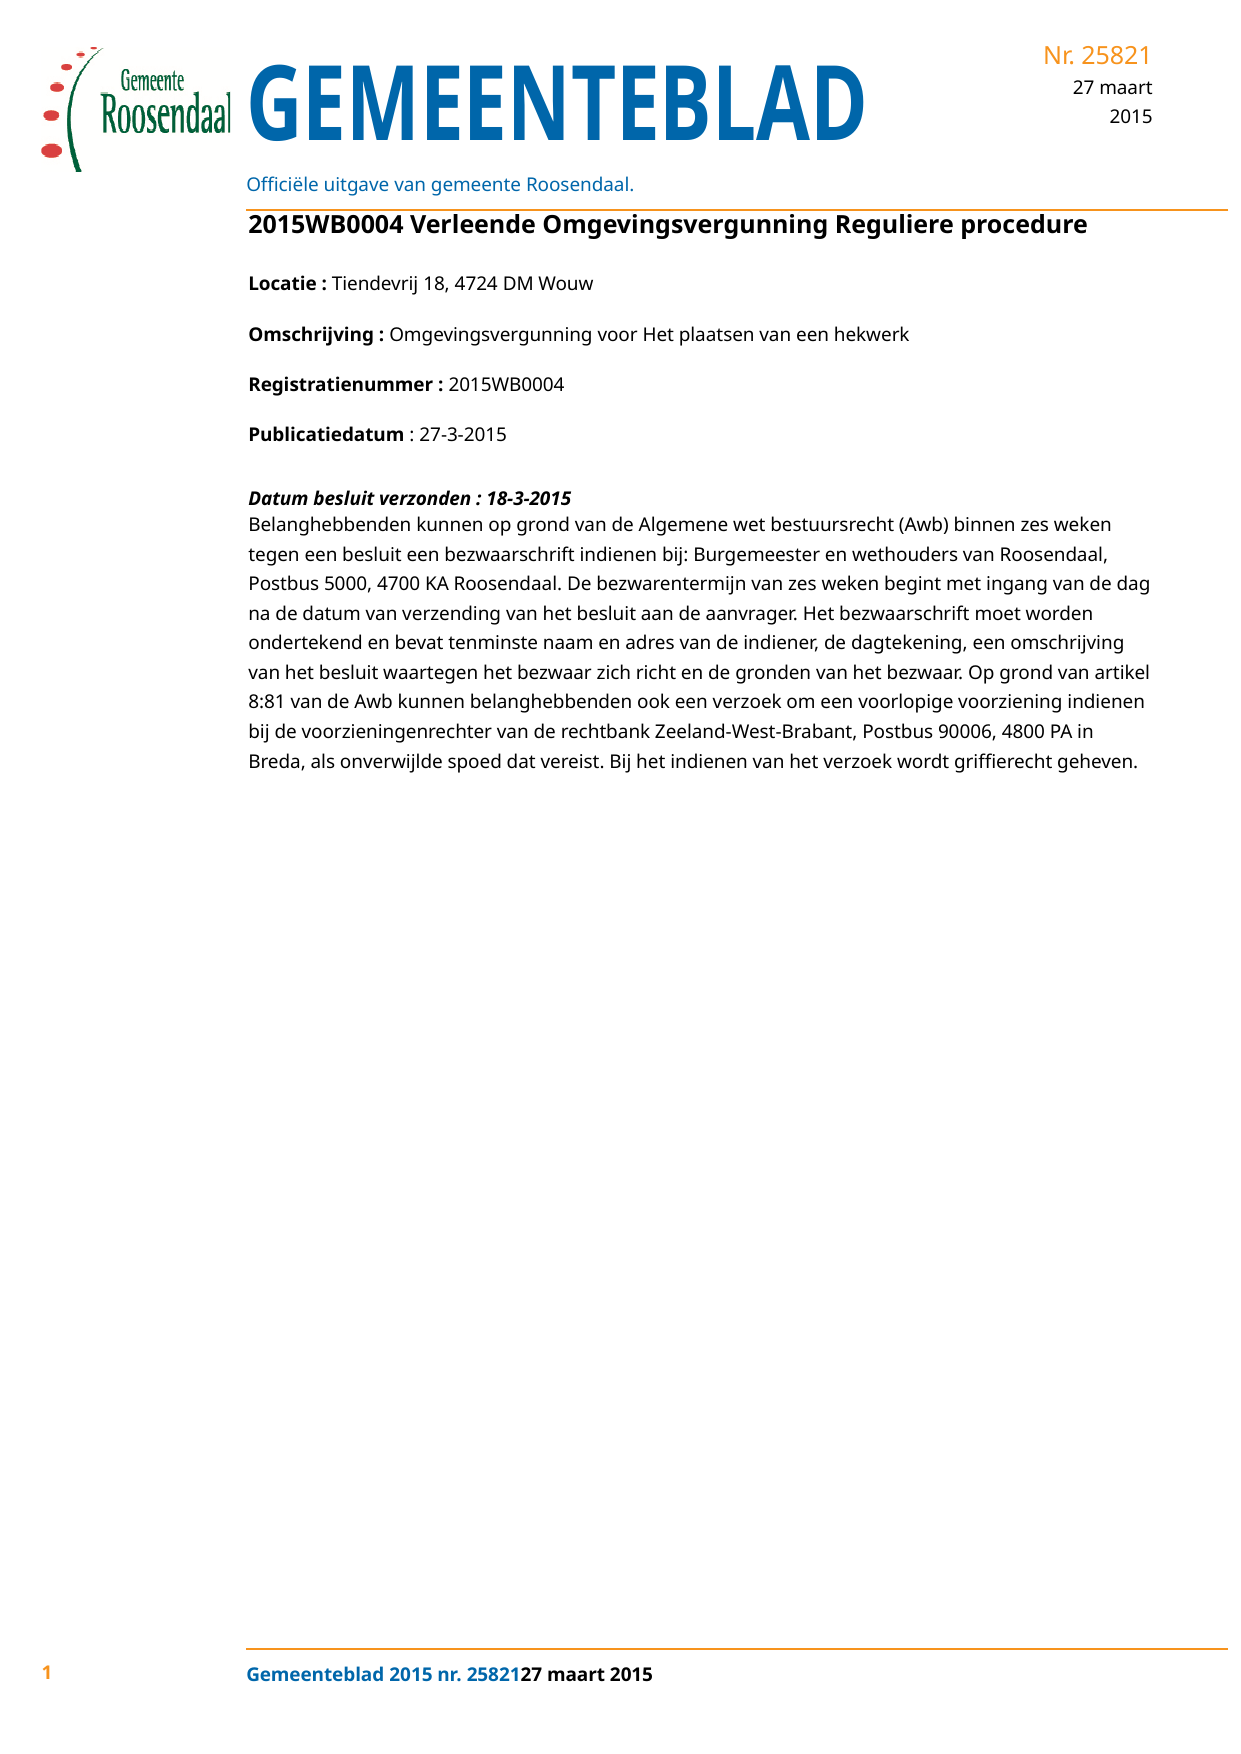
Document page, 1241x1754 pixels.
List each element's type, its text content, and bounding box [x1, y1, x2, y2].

text Omschrijving : Omgevingsvergunning voor Het plaatsen van een hekwerk [248, 321, 1152, 346]
text 2015WB0004 Verleende Omgevingsvergunning Reguliere procedure [248, 211, 1152, 241]
text Registratienummer : 2015WB0004 [248, 371, 1152, 397]
text Belanghebbenden kunnen op grond van de Algemene wet bestuursrecht (Awb) binnen zes weken tegen een besluit een bezwaarschrift indienen bij: Burgemeester en wethouders van Roosendaal, Postbus 5000, 4700 KA Roosendaal. De bezwarentermijn van zes weken begint met ingang van de dag na de datum van verzending van het besluit aan de aanvrager. Het bezwaarschrift moet worden ondertekend en bevat tenminste naam en adres van de indiener, de dagtekening, een omschrijving van het besluit waartegen het bezwaar zich richt en de gronden van het bezwaar. Op grond van artikel 8:81 van de Awb kunnen belanghebbenden ook een verzoek om een voorlopige voorziening indienen bij de voorzieningenrechter van de rechtbank Zeeland-West-Brabant, Postbus 90006, 4800 PA in Breda, als onverwijlde spoed dat vereist. Bij het indienen van het verzoek wordt griffierecht geheven. [248, 511, 1152, 774]
text Publicatiedatum : 27-3-2015 [248, 422, 1152, 447]
text Datum besluit verzonden : 18-3-2015 [248, 486, 1152, 511]
picture [41, 47, 231, 172]
text Locatie : Tiendevrij 18, 4724 DM Wouw [248, 270, 1152, 296]
